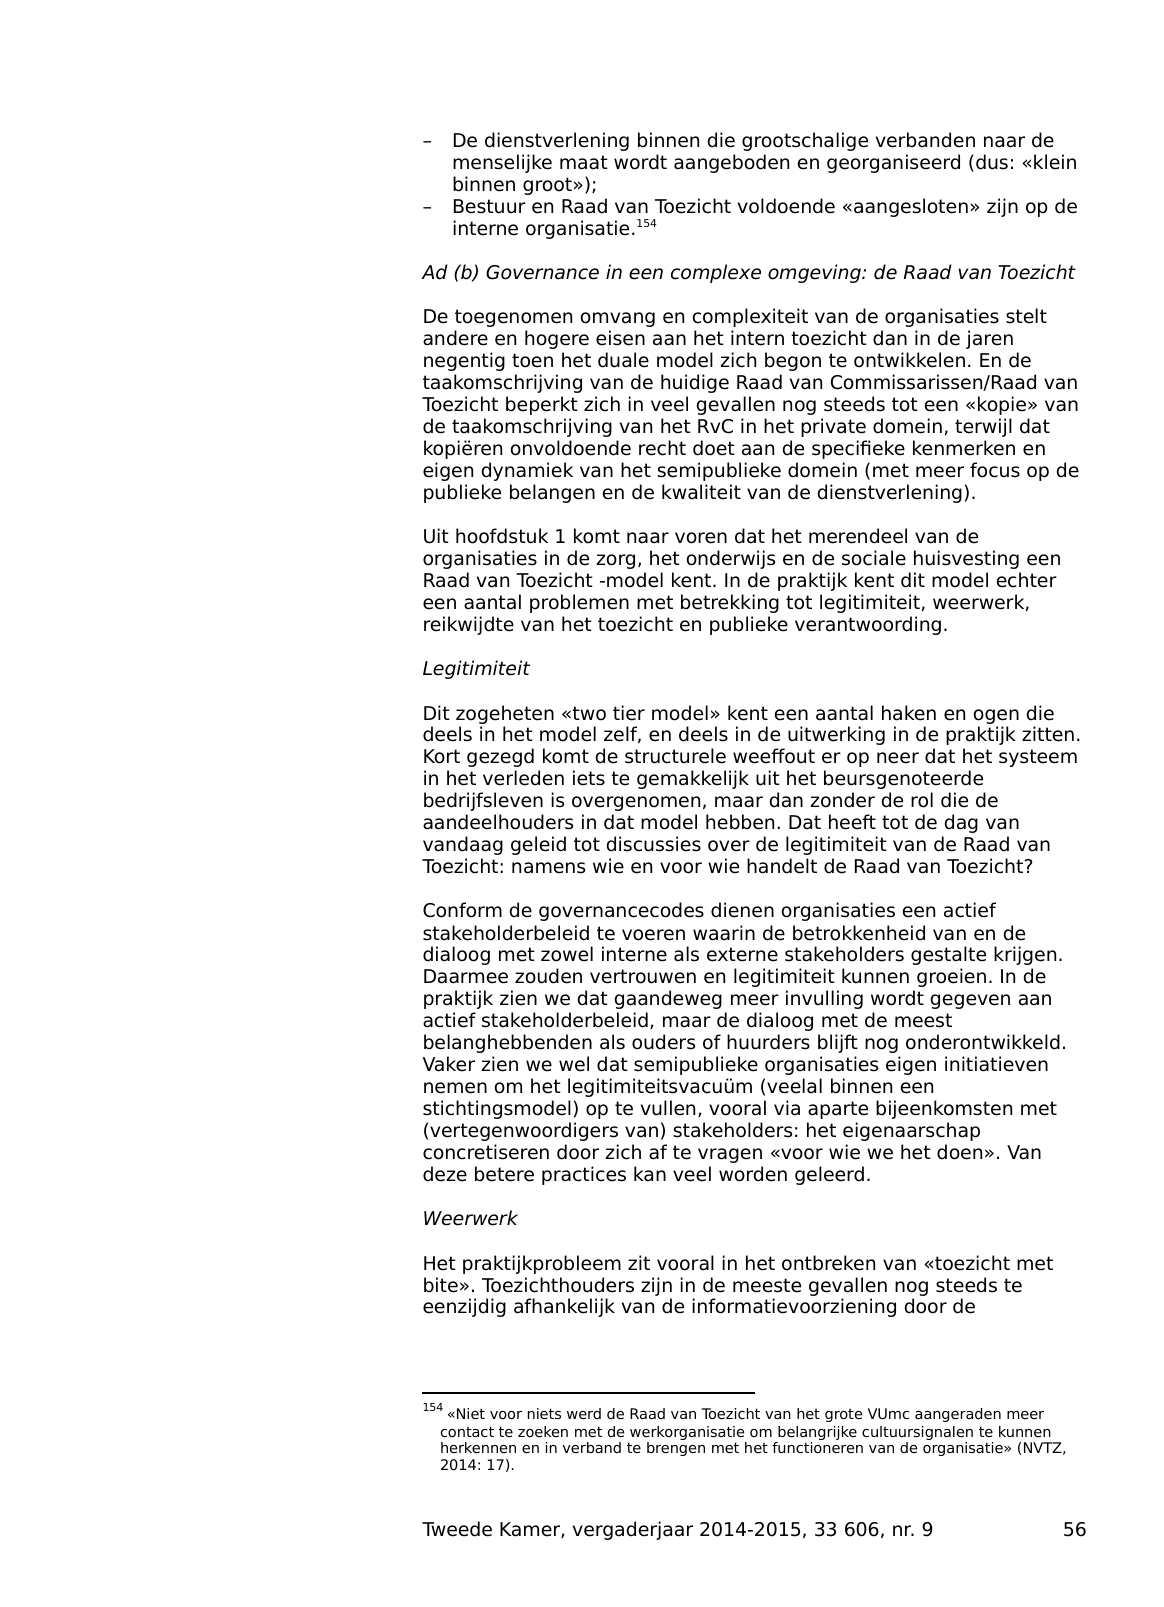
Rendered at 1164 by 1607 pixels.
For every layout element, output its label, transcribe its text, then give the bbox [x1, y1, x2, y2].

text Conform de governancecodes dienen organisaties een actief stakeholderbeleid te voeren waarin de betrokkenheid van en de dialoog met zowel interne als externe stakeholders gestalte krijgen. Daarmee zouden vertrouwen en legitimiteit kunnen groeien. In de praktijk zien we dat gaandeweg meer invulling wordt gegeven aan actief stakeholderbeleid, maar de dialoog met de meest belanghebbenden als ouders of huurders blijft nog onderontwikkeld. Vaker zien we wel dat semipublieke organisaties eigen initiatieven nemen om het legitimiteitsvacuüm (veelal binnen een stichtingsmodel) op te vullen, vooral via aparte bijeenkomsten met (vertegenwoordigers van) stakeholders: het eigenaarschap concretiseren door zich af te vragen «voor wie we het doen». Van deze betere practices kan veel worden geleerd. [422, 900, 1087, 1186]
text – Bestuur en Raad van Toezicht voldoende «aangesloten» zijn op de interne organisatie. [422, 196, 1087, 240]
text De toegenomen omvang en complexiteit van de organisaties stelt andere en hogere eisen aan het intern toezicht dan in de jaren negentig toen het duale model zich begon te ontwikkelen. En de taakomschrijving van de huidige Raad van Commissarissen/Raad van Toezicht beperkt zich in veel gevallen nog steeds tot een «kopie» van de taakomschrijving van het RvC in het private domein, terwijl dat kopiëren onvoldoende recht doet aan de specifieke kenmerken en eigen dynamiek van het semipublieke domein (met meer focus op de publieke belangen en de kwaliteit van de dienstverlening). [422, 306, 1087, 504]
subtitle Ad (b) Governance in een complexe omgeving: de Raad van Toezicht [422, 262, 1087, 284]
text – De dienstverlening binnen die grootschalige verbanden naar de menselijke maat wordt aangeboden en georganiseerd (dus: «klein binnen groot»); [422, 130, 1087, 196]
text Dit zogeheten «two tier model» kent een aantal haken en ogen die deels in het model zelf, en deels in de uitwerking in de praktijk zitten. Kort gezegd komt de structurele weeffout er op neer dat het systeem in het verleden iets te gemakkelijk uit het beursgenoteerde bedrijfsleven is overgenomen, maar dan zonder de rol die de aandeelhouders in dat model hebben. Dat heeft tot de dag van vandaag geleid tot discussies over de legitimiteit van de Raad van Toezicht: namens wie en voor wie handelt de Raad van Toezicht? [422, 702, 1087, 878]
text Uit hoofdstuk 1 komt naar voren dat het merendeel van de organisaties in de zorg, het onderwijs en de sociale huisvesting een Raad van Toezicht -model kent. In de praktijk kent dit model echter een aantal problemen met betrekking tot legitimiteit, weerwerk, reikwijdte van het toezicht en publieke verantwoording. [422, 526, 1087, 636]
subtitle Weerwerk [422, 1208, 1087, 1230]
subtitle Legitimiteit [422, 658, 1087, 680]
text «Niet voor niets werd de Raad van Toezicht van het grote VUmc aangeraden meer contact te zoeken met de werkorganisatie om belangrijke cultuursignalen te kunnen herkennen en in verband te brengen met het functioneren van de organisatie» (NVTZ, 2014: 17). [422, 1402, 1087, 1474]
text Het praktijkprobleem zit vooral in het ontbreken van «toezicht met bite». Toezichthouders zijn in de meeste gevallen nog steeds te eenzijdig afhankelijk van de informatievoorziening door de [422, 1252, 1087, 1318]
